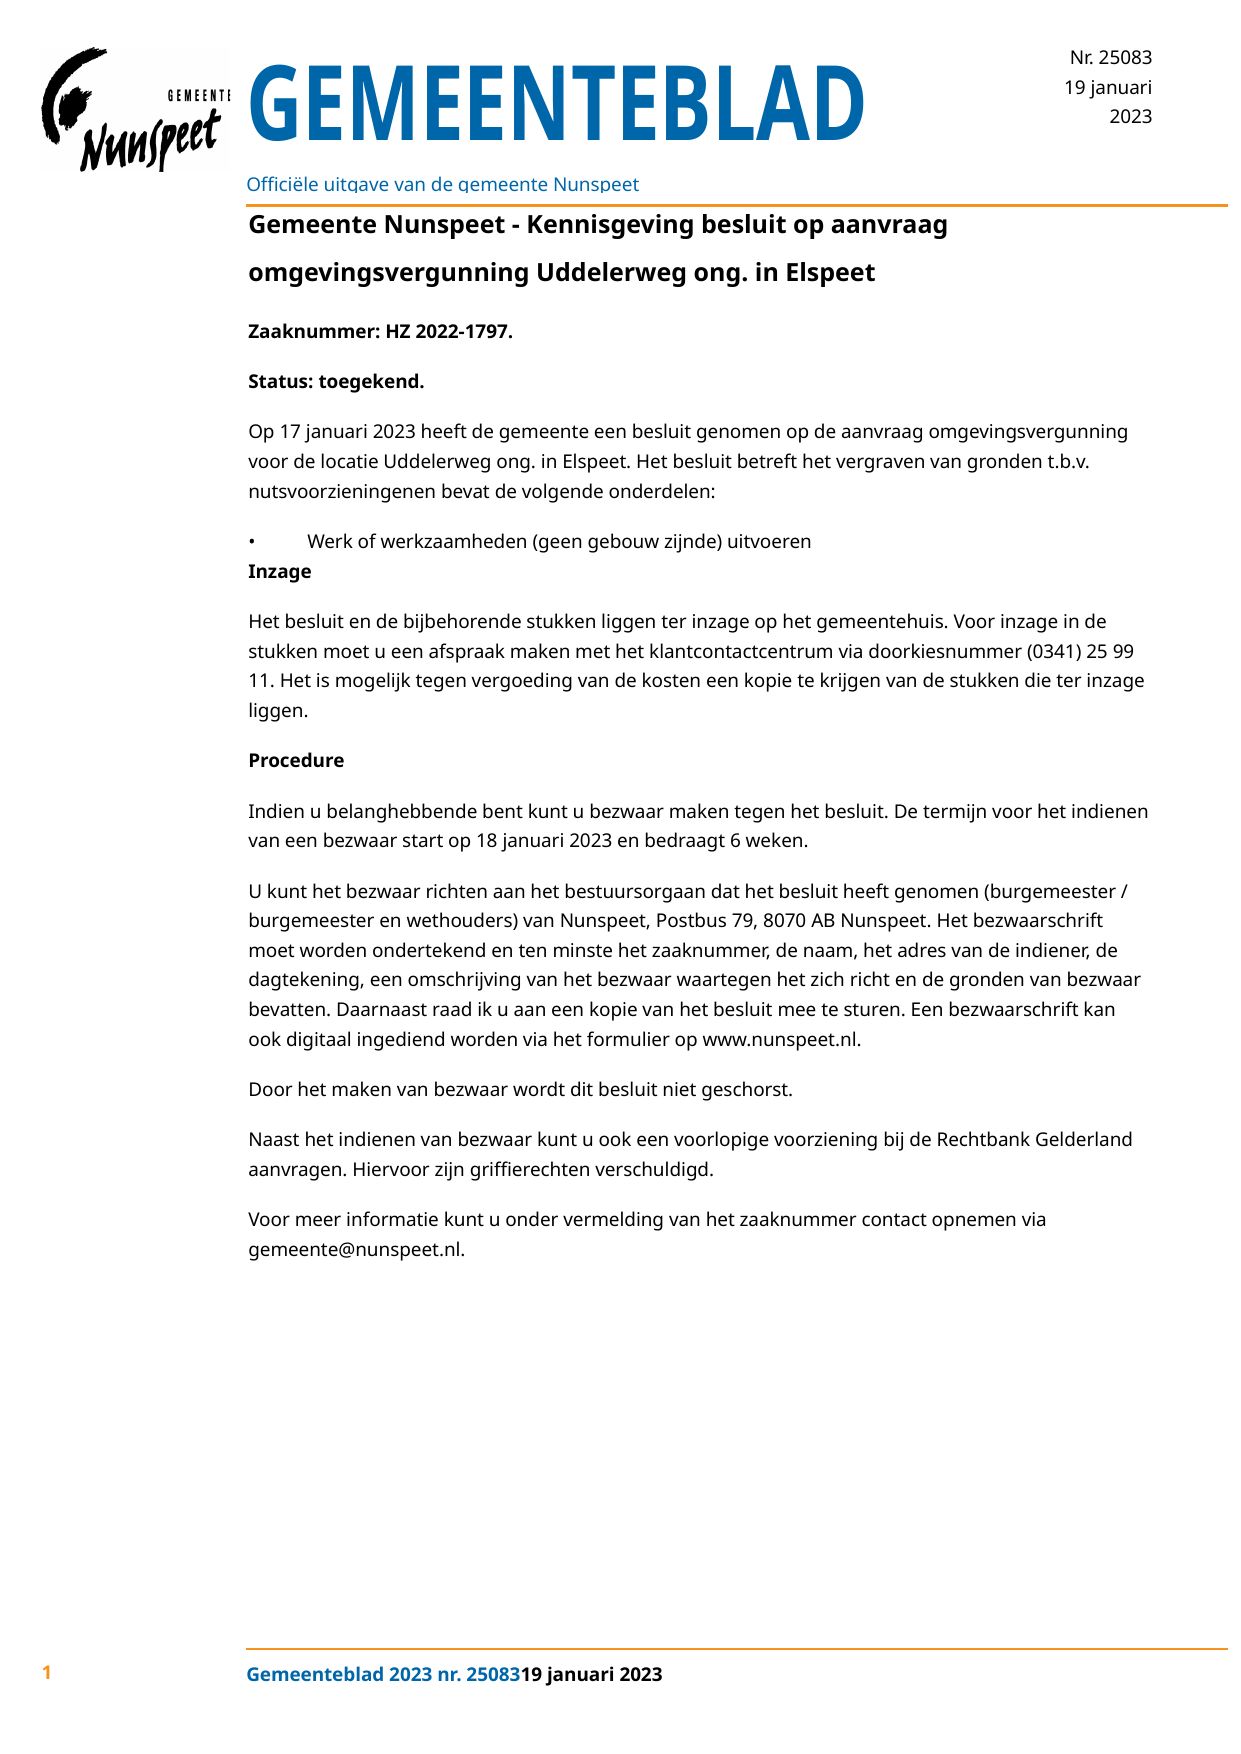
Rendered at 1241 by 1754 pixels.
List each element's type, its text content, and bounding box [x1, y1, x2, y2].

text Gemeente Nunspeet - Kennisgeving besluit op aanvraag omgevingsvergunning Uddelerweg ong. in Elspeet [248, 207, 1152, 288]
text U kunt het bezwaar richten aan het bestuursorgaan dat het besluit heeft genomen (burgemeester / burgemeester en wethouders) van Nunspeet, Postbus 79, 8070 AB Nunspeet. Het bezwaarschrift moet worden ondertekend en ten minste het zaaknummer, de naam, het adres van de indiener, de dagtekening, een omschrijving van het bezwaar waartegen het zich richt en de gronden van bezwaar bevatten. Daarnaast raad ik u aan een kopie van het besluit mee te sturen. Een bezwaarschrift kan ook digitaal ingediend worden via het formulier op www.nunspeet.nl. [248, 878, 1152, 1052]
list Werk of werkzaamheden (geen gebouw zijnde) uitvoeren [248, 528, 1152, 554]
text Inzage [248, 558, 1152, 584]
text Naast het indienen van bezwaar kunt u ook een voorlopige voorziening bij de Rechtbank Gelderland aanvragen. Hiervoor zijn griffierechten verschuldigd. [248, 1127, 1152, 1182]
text Op 17 januari 2023 heeft de gemeente een besluit genomen op de aanvraag omgevingsvergunning voor de locatie Uddelerweg ong. in Elspeet. Het besluit betreft het vergraven van gronden t.b.v. nutsvoorzieningenen bevat de volgende onderdelen: [248, 419, 1152, 504]
text Zaaknummer: HZ 2022-1797. [248, 318, 1152, 344]
text Het besluit en de bijbehorende stukken liggen ter inzage op het gemeentehuis. Voor inzage in de stukken moet u een afspraak maken met het klantcontactcentrum via doorkiesnummer (0341) 25 99 11. Het is mogelijk tegen vergoeding van de kosten een kopie te krijgen van de stukken die ter inzage liggen. [248, 608, 1152, 723]
text Voor meer informatie kunt u onder vermelding van het zaaknummer contact opnemen via gemeente@nunspeet.nl. [248, 1207, 1152, 1262]
picture [41, 47, 231, 172]
text Door het maken van bezwaar wordt dit besluit niet geschorst. [248, 1076, 1152, 1102]
text Indien u belanghebbende bent kunt u bezwaar maken tegen het besluit. De termijn voor het indienen van een bezwaar start op 18 januari 2023 en bedraagt 6 weken. [248, 798, 1152, 853]
text Procedure [248, 747, 1152, 773]
text Status: toegekend. [248, 368, 1152, 394]
